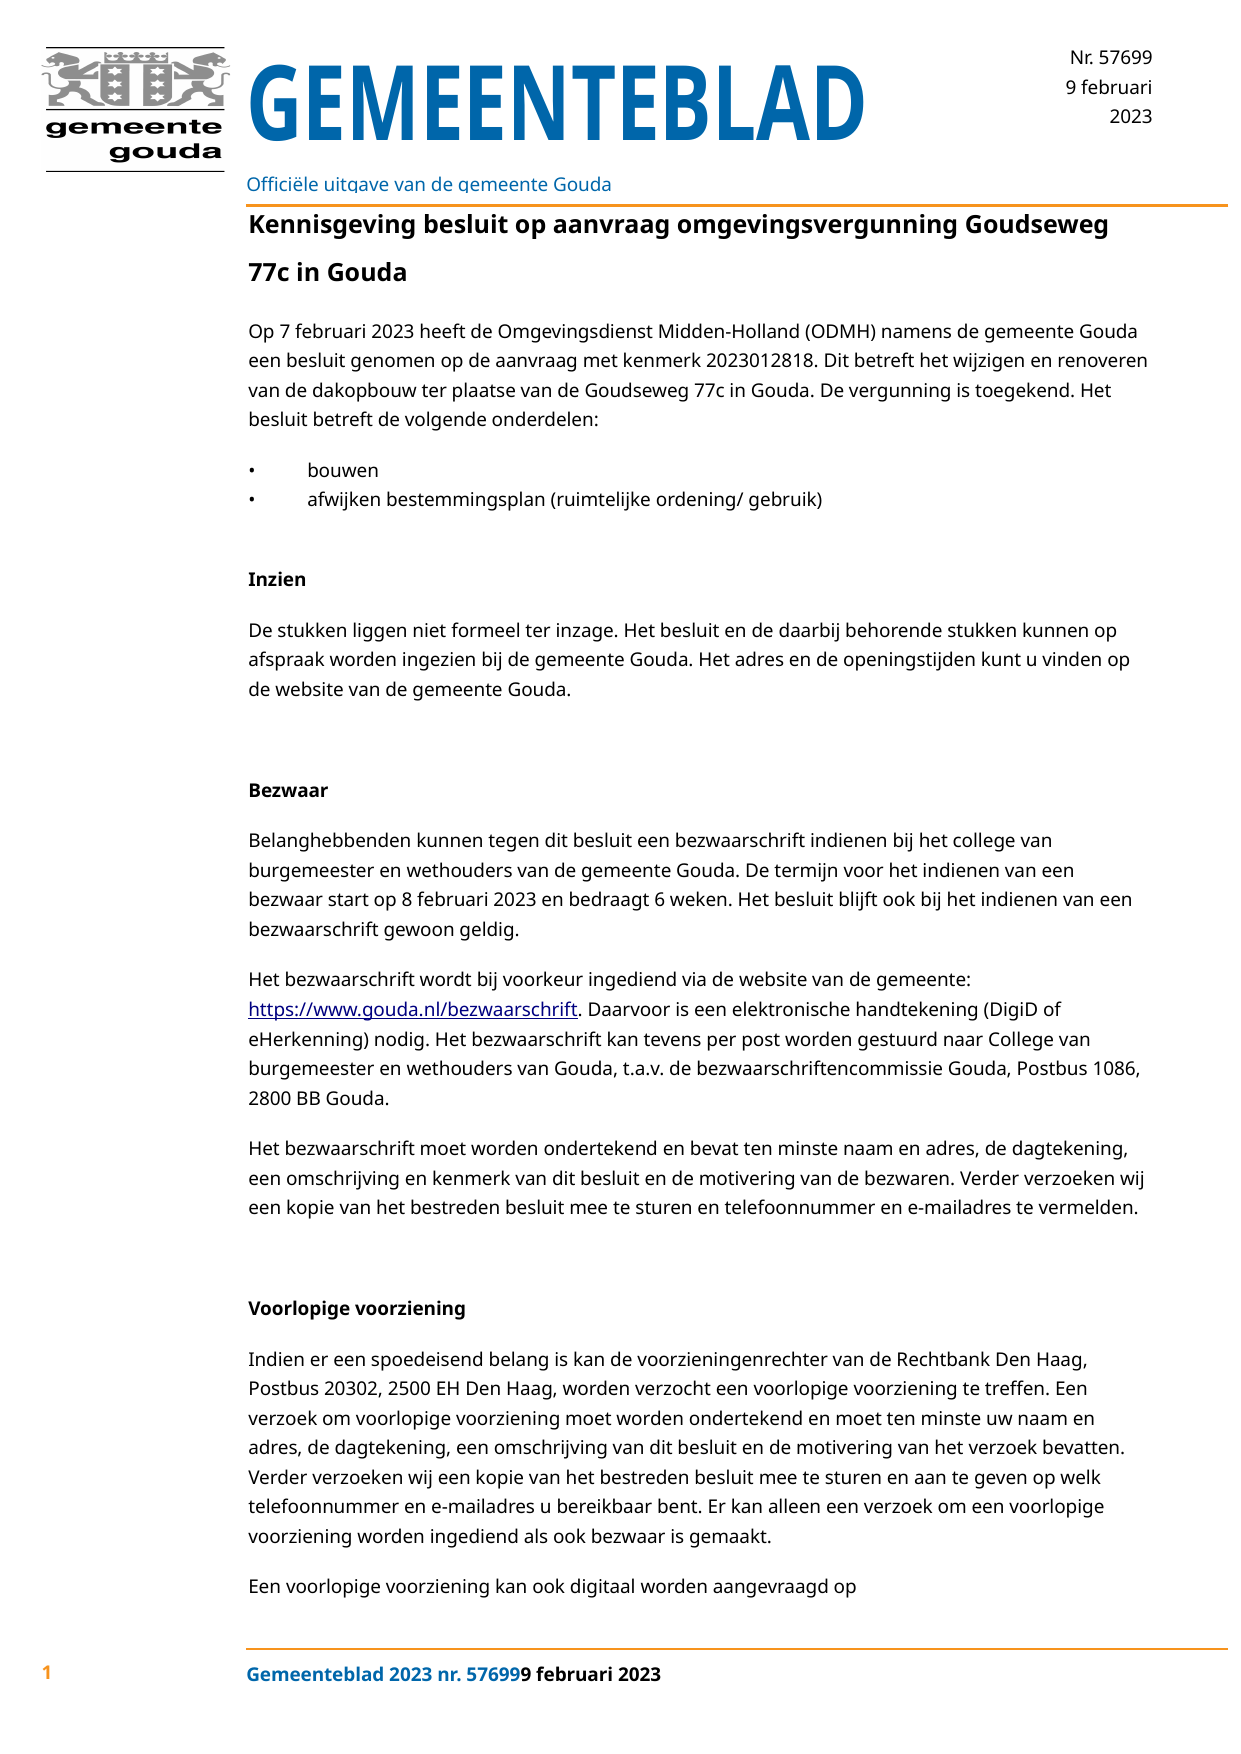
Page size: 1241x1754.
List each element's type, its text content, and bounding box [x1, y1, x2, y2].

text Voorlopige voorziening [248, 1295, 1152, 1321]
text Inzien [248, 567, 1152, 592]
text Bezwaar [248, 777, 1152, 803]
text Indien er een spoedeisend belang is kan de voorzieningenrechter van de Rechtbank Den Haag, Postbus 20302, 2500 EH Den Haag, worden verzocht een voorlopige voorziening te treffen. Een verzoek om voorlopige voorziening moet worden ondertekend en moet ten minste uw naam en adres, de dagtekening, een omschrijving van dit besluit en de motivering van het verzoek bevatten. Verder verzoeken wij een kopie van het bestreden besluit mee te sturen en aan te geven op welk telefoonnummer en e-mailadres u bereikbaar bent. Er kan alleen een verzoek om een voorlopige voorziening worden ingediend als ook bezwaar is gemaakt. [248, 1346, 1152, 1549]
list afwijken bestemmingsplan (ruimtelijke ordening/ gebruik) [248, 487, 1152, 512]
picture [41, 47, 231, 172]
list bouwen [248, 457, 1152, 483]
text De stukken liggen niet formeel ter inzage. Het besluit en de daarbij behorende stukken kunnen op afspraak worden ingezien bij de gemeente Gouda. Het adres en de openingstijden kunt u vinden op de website van de gemeente Gouda. [248, 617, 1152, 702]
text Het bezwaarschrift moet worden ondertekend en bevat ten minste naam en adres, de dagtekening, een omschrijving en kenmerk van dit besluit en de motivering van de bezwaren. Verder verzoeken wij een kopie van het bestreden besluit mee te sturen en telefoonnummer en e-mailadres te vermelden. [248, 1135, 1152, 1220]
text Belanghebbenden kunnen tegen dit besluit een bezwaarschrift indienen bij het college van burgemeester en wethouders van de gemeente Gouda. De termijn voor het indienen van een bezwaar start op 8 februari 2023 en bedraagt 6 weken. Het besluit blijft ook bij het indienen van een bezwaarschrift gewoon geldig. [248, 827, 1152, 942]
text Een voorlopige voorziening kan ook digitaal worden aangevraagd op [248, 1574, 1152, 1599]
text Op 7 februari 2023 heeft de Omgevingsdienst Midden-Holland (ODMH) namens de gemeente Gouda een besluit genomen op de aanvraag met kenmerk 2023012818. Dit betreft het wijzigen en renoveren van de dakopbouw ter plaatse van de Goudseweg 77c in Gouda. De vergunning is toegekend. Het besluit betreft de volgende onderdelen: [248, 318, 1152, 432]
text Het bezwaarschrift wordt bij voorkeur ingediend via de website van de gemeente: https://www.gouda.nl/bezwaarschrift. Daarvoor is een elektronische handtekening (DigiD of eHerkenning) nodig. Het bezwaarschrift kan tevens per post worden gestuurd naar College van burgemeester en wethouders van Gouda, t.a.v. de bezwaarschriftencommissie Gouda, Postbus 1086, 2800 BB Gouda. [248, 967, 1152, 1111]
text Kennisgeving besluit op aanvraag omgevingsvergunning Goudseweg 77c in Gouda [248, 207, 1152, 288]
